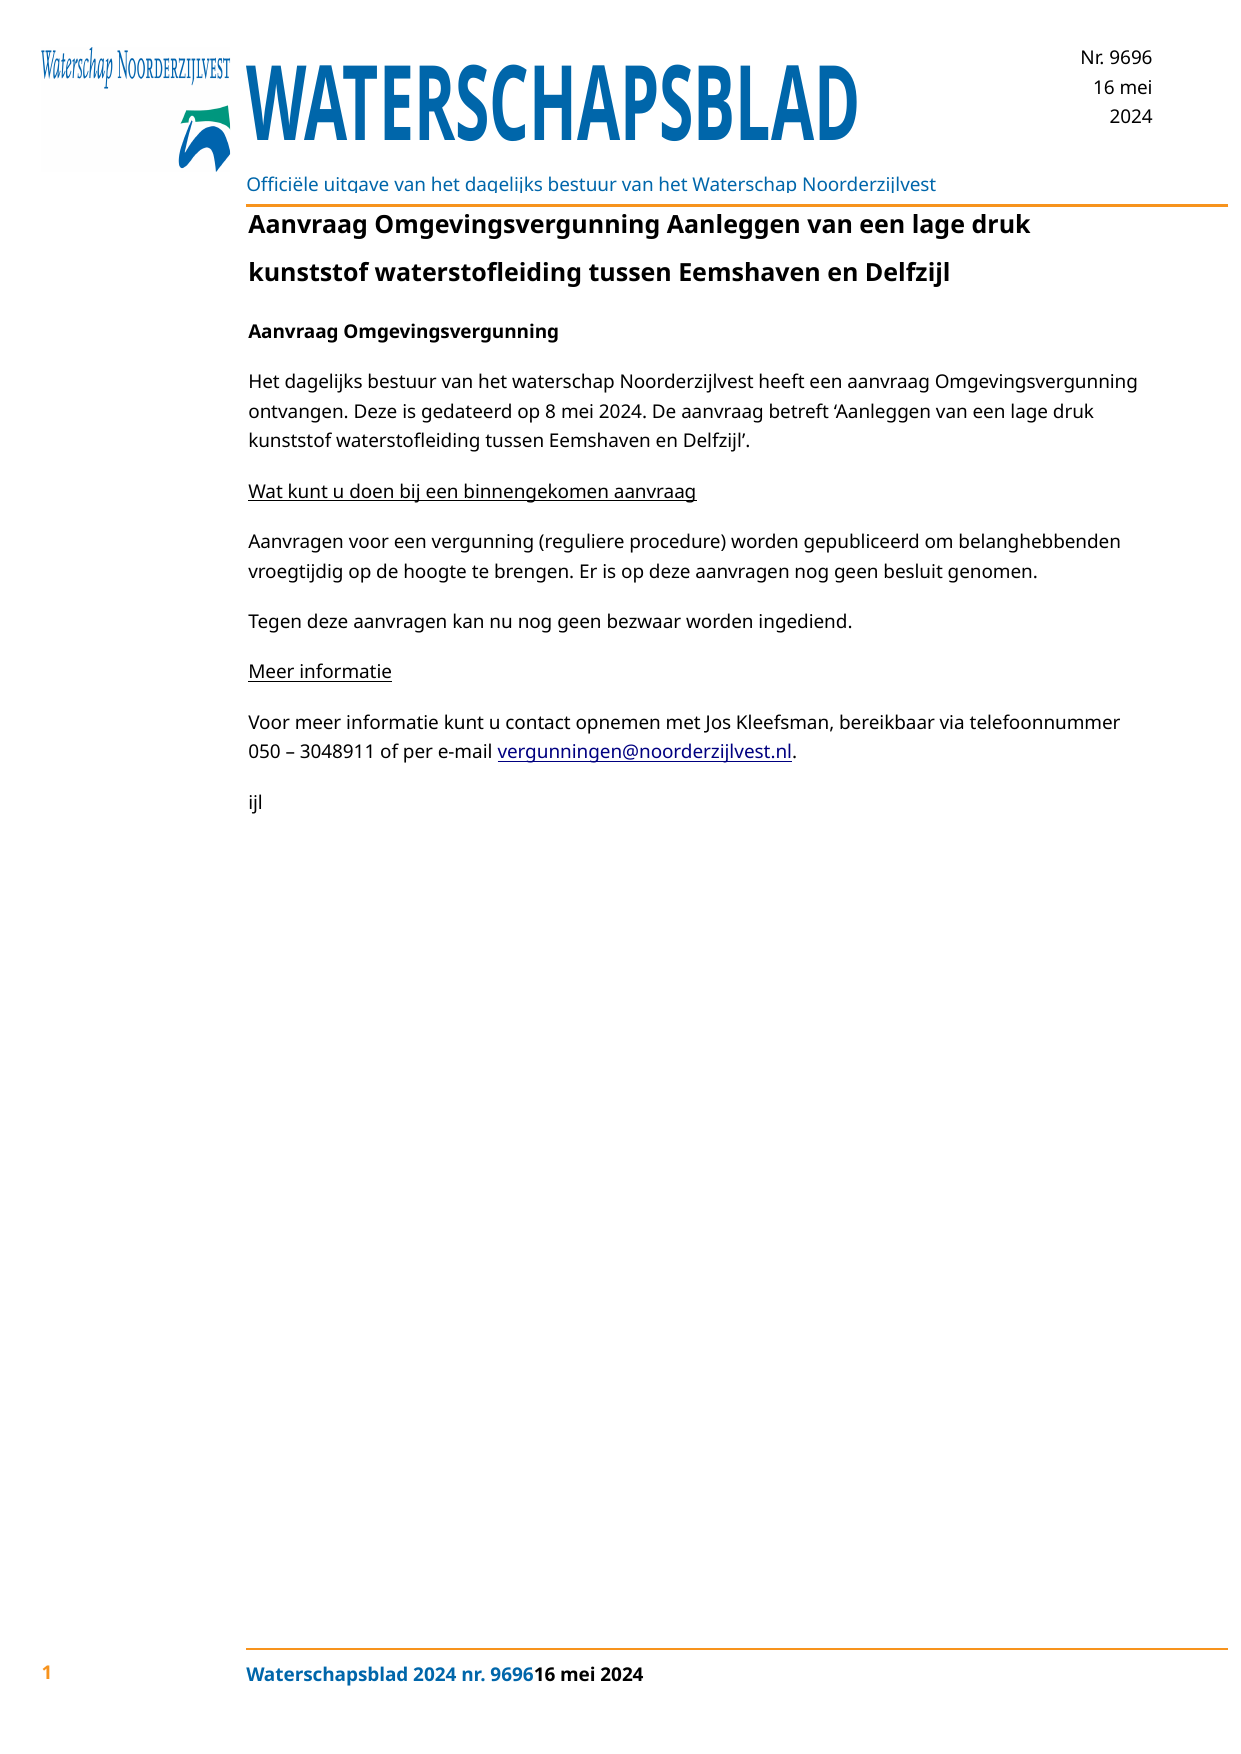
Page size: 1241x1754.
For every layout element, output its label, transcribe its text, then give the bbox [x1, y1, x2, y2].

text ijl [248, 789, 1152, 815]
text Wat kunt u doen bij een binnengekomen aanvraag [248, 478, 1152, 504]
text Het dagelijks bestuur van het waterschap Noorderzijlvest heeft een aanvraag Omgevingsvergunning ontvangen. Deze is gedateerd op 8 mei 2024. De aanvraag betreft ‘Aanleggen van een lage druk kunststof waterstofleiding tussen Eemshaven en Delfzijl’. [248, 368, 1152, 453]
text Voor meer informatie kunt u contact opnemen met Jos Kleefsman, bereikbaar via telefoonnummer 050 – 3048911 of per e-mail vergunningen@noorderzijlvest.nl. [248, 709, 1152, 764]
text Meer informatie [248, 659, 1152, 684]
text Aanvragen voor een vergunning (reguliere procedure) worden gepubliceerd om belanghebbenden vroegtijdig op de hoogte te brengen. Er is op deze aanvragen nog geen besluit genomen. [248, 528, 1152, 584]
text Aanvraag Omgevingsvergunning [248, 318, 1152, 344]
text Aanvraag Omgevingsvergunning Aanleggen van een lage druk kunststof waterstofleiding tussen Eemshaven en Delfzijl [248, 207, 1152, 288]
picture [41, 47, 231, 172]
text Tegen deze aanvragen kan nu nog geen bezwaar worden ingediend. [248, 608, 1152, 634]
